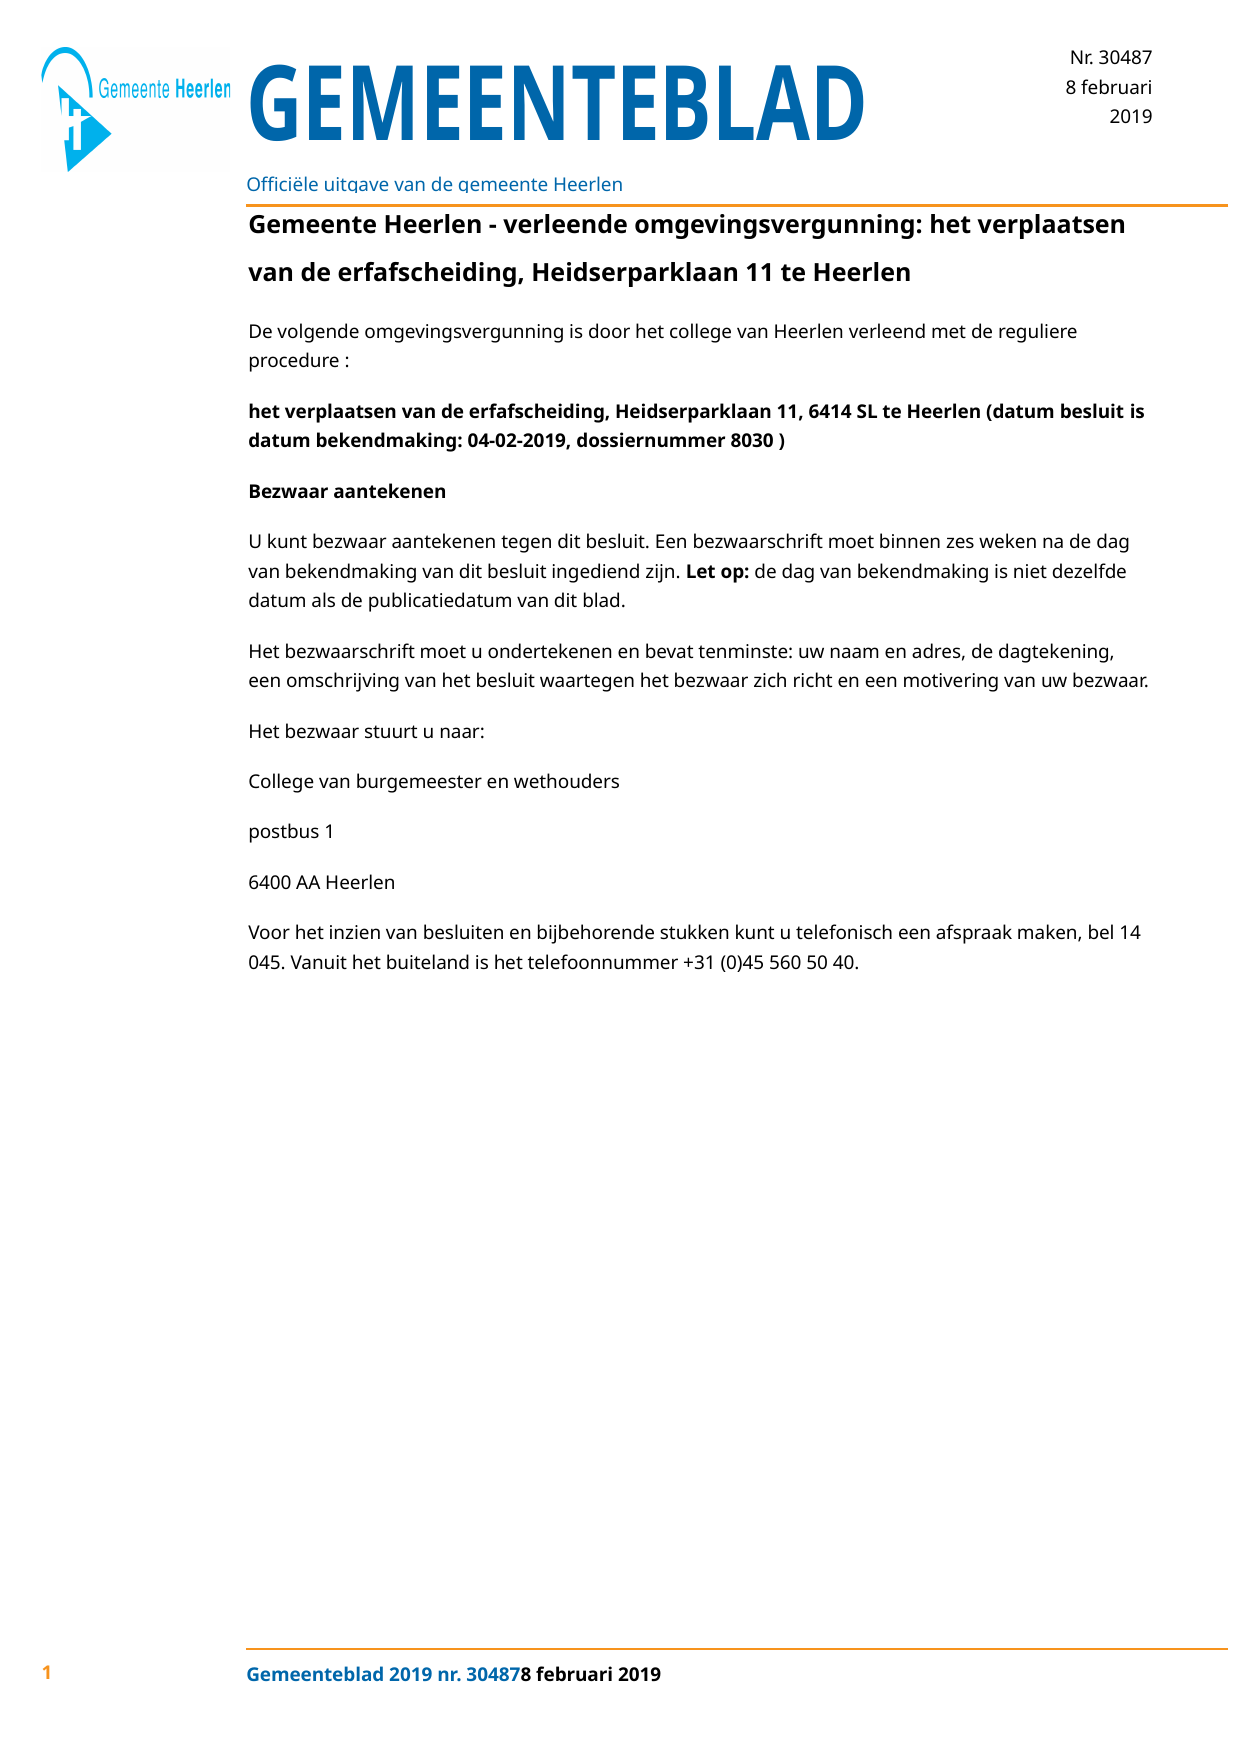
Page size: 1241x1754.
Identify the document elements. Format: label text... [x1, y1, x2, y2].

text postbus 1 [248, 819, 1152, 844]
text 6400 AA Heerlen [248, 869, 1152, 895]
text Gemeente Heerlen - verleende omgevingsvergunning: het verplaatsen van de erfafscheiding, Heidserparklaan 11 te Heerlen [248, 207, 1152, 288]
text Voor het inzien van besluiten en bijbehorende stukken kunt u telefonisch een afspraak maken, bel 14 045. Vanuit het buiteland is het telefoonnummer +31 (0)45 560 50 40. [248, 919, 1152, 975]
text Het bezwaarschrift moet u ondertekenen en bevat tenminste: uw naam en adres, de dagtekening, een omschrijving van het besluit waartegen het bezwaar zich richt en een motivering van uw bezwaar. [248, 638, 1152, 693]
picture [41, 47, 231, 172]
text Bezwaar aantekenen [248, 478, 1152, 504]
text Het bezwaar stuurt u naar: [248, 718, 1152, 744]
text U kunt bezwaar aantekenen tegen dit besluit. Een bezwaarschrift moet binnen zes weken na de dag van bekendmaking van dit besluit ingediend zijn. Let op: de dag van bekendmaking is niet dezelfde datum als de publicatiedatum van dit blad. [248, 528, 1152, 613]
picture [41, 47, 58, 70]
text het verplaatsen van de erfafscheiding, Heidserparklaan 11, 6414 SL te Heerlen (datum besluit is datum bekendmaking: 04-02-2019, dossiernummer 8030 ) [248, 398, 1152, 453]
text De volgende omgevingsvergunning is door het college van Heerlen verleend met de reguliere procedure : [248, 318, 1152, 373]
text College van burgemeester en wethouders [248, 768, 1152, 794]
